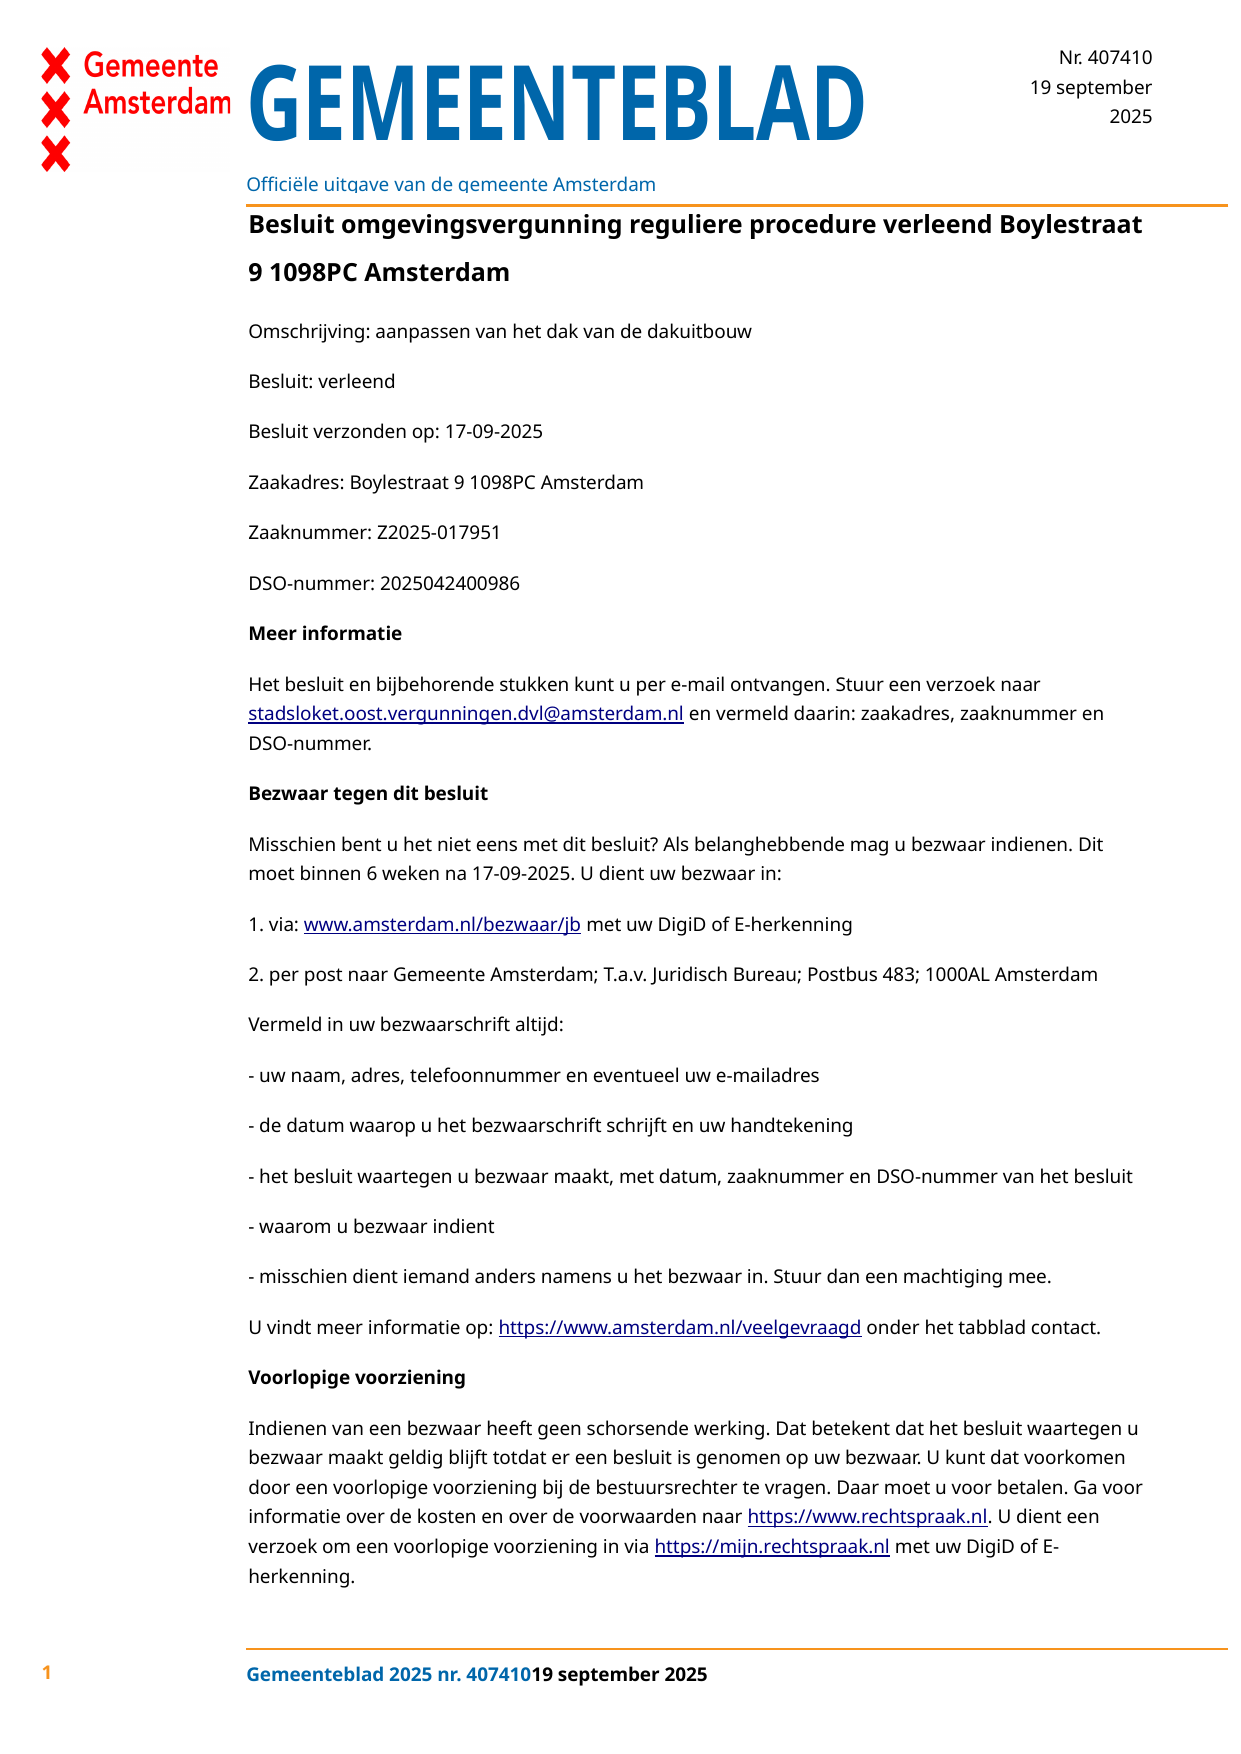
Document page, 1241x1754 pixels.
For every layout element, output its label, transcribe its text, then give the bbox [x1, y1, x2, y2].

text - het besluit waartegen u bezwaar maakt, met datum, zaaknummer en DSO-nummer van het besluit [248, 1163, 1152, 1189]
text Zaakadres: Boylestraat 9 1098PC Amsterdam [248, 469, 1152, 495]
text Misschien bent u het niet eens met dit besluit? Als belanghebbende mag u bezwaar indienen. Dit moet binnen 6 weken na 17-09-2025. U dient uw bezwaar in: [248, 831, 1152, 886]
picture [41, 47, 231, 172]
text - waarom u bezwaar indient [248, 1213, 1152, 1239]
text Omschrijving: aanpassen van het dak van de dakuitbouw [248, 318, 1152, 344]
text Meer informatie [248, 620, 1152, 646]
text Indienen van een bezwaar heeft geen schorsende werking. Dat betekent dat het besluit waartegen u bezwaar maakt geldig blijft totdat er een besluit is genomen op uw bezwaar. U kunt dat voorkomen door een voorlopige voorziening bij de bestuursrechter te vragen. Daar moet u voor betalen. Ga voor informatie over de kosten en over de voorwaarden naar https://www.rechtspraak.nl. U dient een verzoek om een voorlopige voorziening in via https://mijn.rechtspraak.nl met uw DigiD of E-herkenning. [248, 1415, 1152, 1589]
text Vermeld in uw bezwaarschrift altijd: [248, 1012, 1152, 1037]
text Het besluit en bijbehorende stukken kunt u per e-mail ontvangen. Stuur een verzoek naar stadsloket.oost.vergunningen.dvl@amsterdam.nl en vermeld daarin: zaakadres, zaaknummer en DSO-nummer. [248, 671, 1152, 756]
text Besluit omgevingsvergunning reguliere procedure verleend Boylestraat 9 1098PC Amsterdam [248, 207, 1152, 288]
text - uw naam, adres, telefoonnummer en eventueel uw e-mailadres [248, 1062, 1152, 1088]
text - misschien dient iemand anders namens u het bezwaar in. Stuur dan een machtiging mee. [248, 1264, 1152, 1289]
text 1. via: www.amsterdam.nl/bezwaar/jb met uw DigiD of E-herkenning [248, 911, 1152, 937]
text Besluit: verleend [248, 368, 1152, 394]
text 2. per post naar Gemeente Amsterdam; T.a.v. Juridisch Bureau; Postbus 483; 1000AL Amsterdam [248, 961, 1152, 987]
text DSO-nummer: 2025042400986 [248, 570, 1152, 596]
text Bezwaar tegen dit besluit [248, 780, 1152, 806]
text U vindt meer informatie op: https://www.amsterdam.nl/veelgevraagd onder het tabblad contact. [248, 1314, 1152, 1340]
text Zaaknummer: Z2025-017951 [248, 519, 1152, 545]
text Voorlopige voorziening [248, 1364, 1152, 1390]
text Besluit verzonden op: 17-09-2025 [248, 419, 1152, 444]
text - de datum waarop u het bezwaarschrift schrijft en uw handtekening [248, 1112, 1152, 1138]
